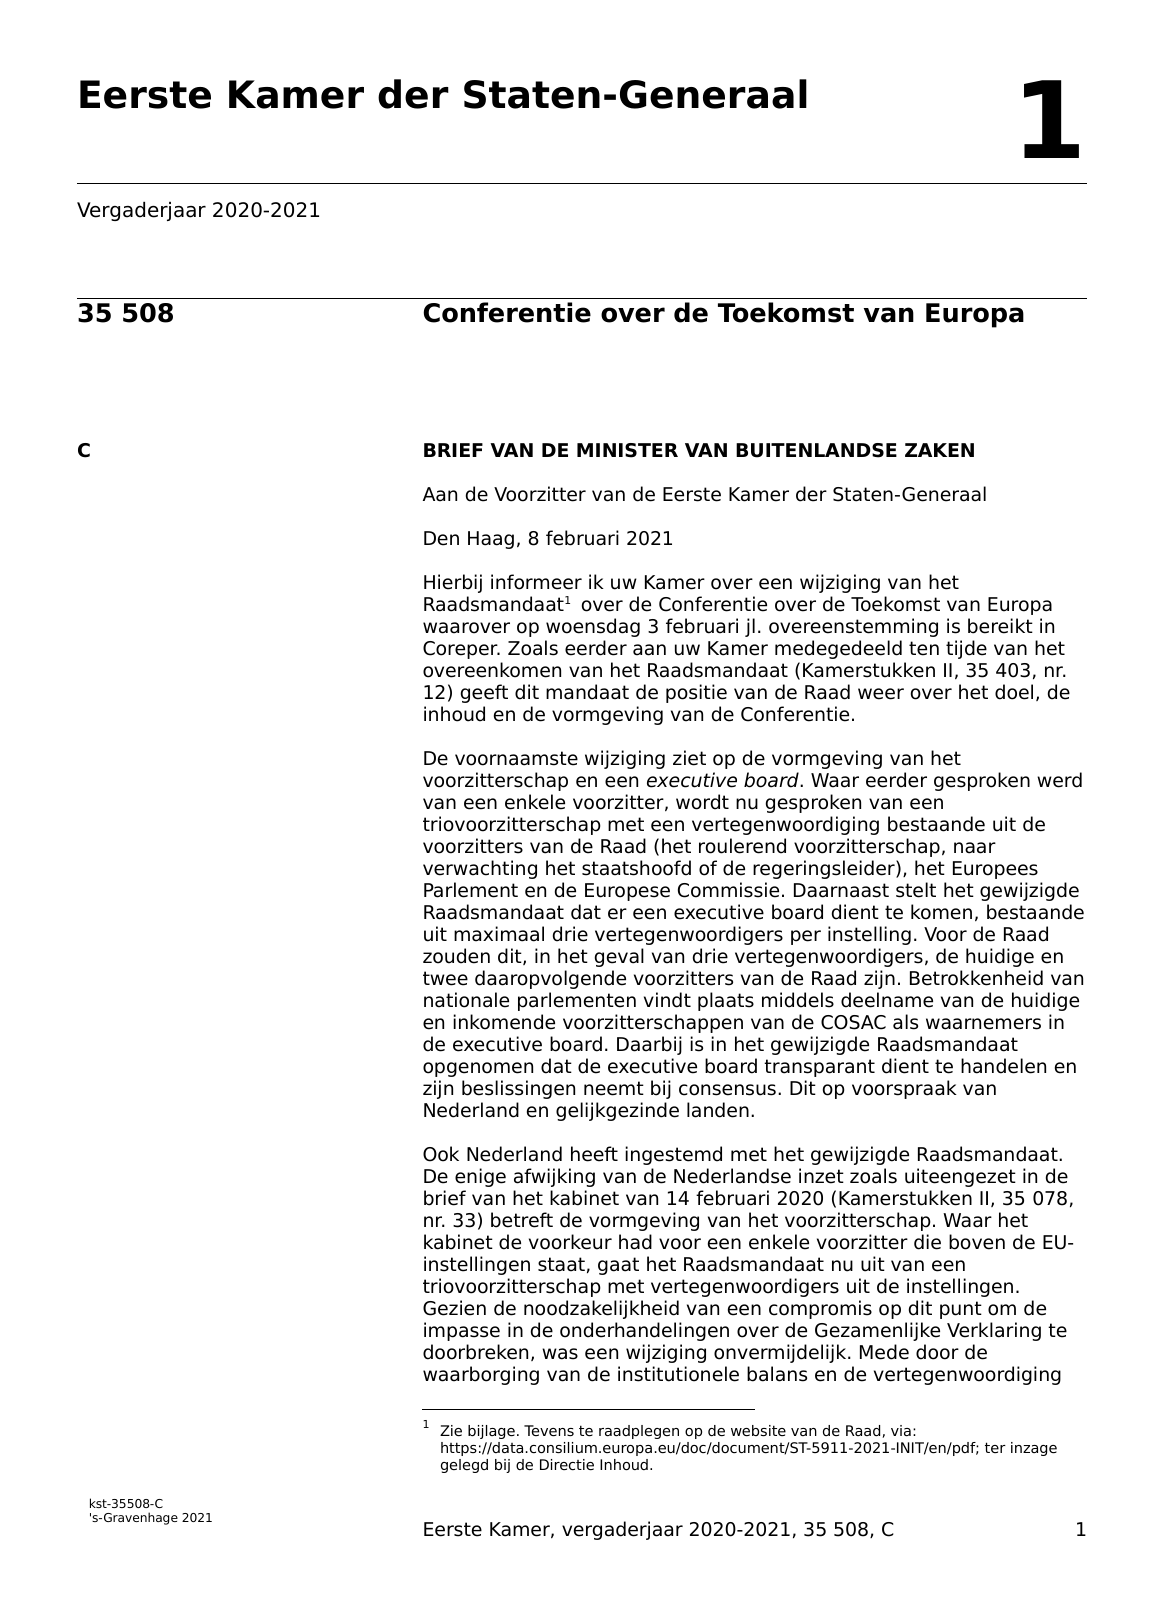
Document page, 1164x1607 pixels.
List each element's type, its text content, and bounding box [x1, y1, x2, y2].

subtitle C BRIEF VAN DE MINISTER VAN BUITENLANDSE ZAKEN [77, 440, 1087, 462]
table_cell Vergaderjaar 2020-2021 [77, 184, 1087, 298]
text Zie bijlage. Tevens te raadplegen op de website van de Raad, via: https://data.consilium.europa.eu/doc/document/ST-5911-2021-INIT/en/pdf; ter inzage gelegd bij de Directie Inhoud. [422, 1418, 1087, 1474]
subtitle 35 508 Conferentie over de Toekomst van Europa [77, 299, 1087, 329]
table_header 1 [886, 59, 1087, 183]
text 's-Gravenhage 2021 [88, 1511, 323, 1525]
text Hierbij informeer ik uw Kamer over een wijziging van het Raadsmandaat over de Conferentie over de Toekomst van Europa waarover op woensdag 3 februari jl. overeenstemming is bereikt in Coreper. Zoals eerder aan uw Kamer medegedeeld ten tijde van het overeenkomen van het Raadsmandaat (Kamerstukken II, 35 403, nr. 12) geeft dit mandaat de positie van de Raad weer over het doel, de inhoud en de vormgeving van de Conferentie. [422, 572, 1087, 726]
text Aan de Voorzitter van de Eerste Kamer der Staten-Generaal [422, 484, 1087, 506]
text Ook Nederland heeft ingestemd met het gewijzigde Raadsmandaat. De enige afwijking van de Nederlandse inzet zoals uiteengezet in de brief van het kabinet van 14 februari 2020 (Kamerstukken II, 35 078, nr. 33) betreft de vormgeving van het voorzitterschap. Waar het kabinet de voorkeur had voor een enkele voorzitter die boven de EU-instellingen staat, gaat het Raadsmandaat nu uit van een triovoorzitterschap met vertegenwoordigers uit de instellingen. Gezien de noodzakelijkheid van een compromis op dit punt om de impasse in de onderhandelingen over de Gezamenlijke Verklaring te doorbreken, was een wijziging onvermijdelijk. Mede door de waarborging van de institutionele balans en de vertegenwoordiging [422, 1144, 1087, 1386]
table_header Eerste Kamer der Staten-Generaal [77, 59, 886, 183]
text De voornaamste wijziging ziet op de vormgeving van het voorzitterschap en een executive board. Waar eerder gesproken werd van een enkele voorzitter, wordt nu gesproken van een triovoorzitterschap met een vertegenwoordiging bestaande uit de voorzitters van de Raad (het roulerend voorzitterschap, naar verwachting het staatshoofd of de regeringsleider), het Europees Parlement en de Europese Commissie. Daarnaast stelt het gewijzigde Raadsmandaat dat er een executive board dient te komen, bestaande uit maximaal drie vertegenwoordigers per instelling. Voor de Raad zouden dit, in het geval van drie vertegenwoordigers, de huidige en twee daaropvolgende voorzitters van de Raad zijn. Betrokkenheid van nationale parlementen vindt plaats middels deelname van de huidige en inkomende voorzitterschappen van de COSAC als waarnemers in de executive board. Daarbij is in het gewijzigde Raadsmandaat opgenomen dat de executive board transparant dient te handelen en zijn beslissingen neemt bij consensus. Dit op voorspraak van Nederland en gelijkgezinde landen. [422, 748, 1087, 1122]
text Den Haag, 8 februari 2021 [422, 528, 1087, 550]
text kst-35508-C [88, 1497, 323, 1511]
